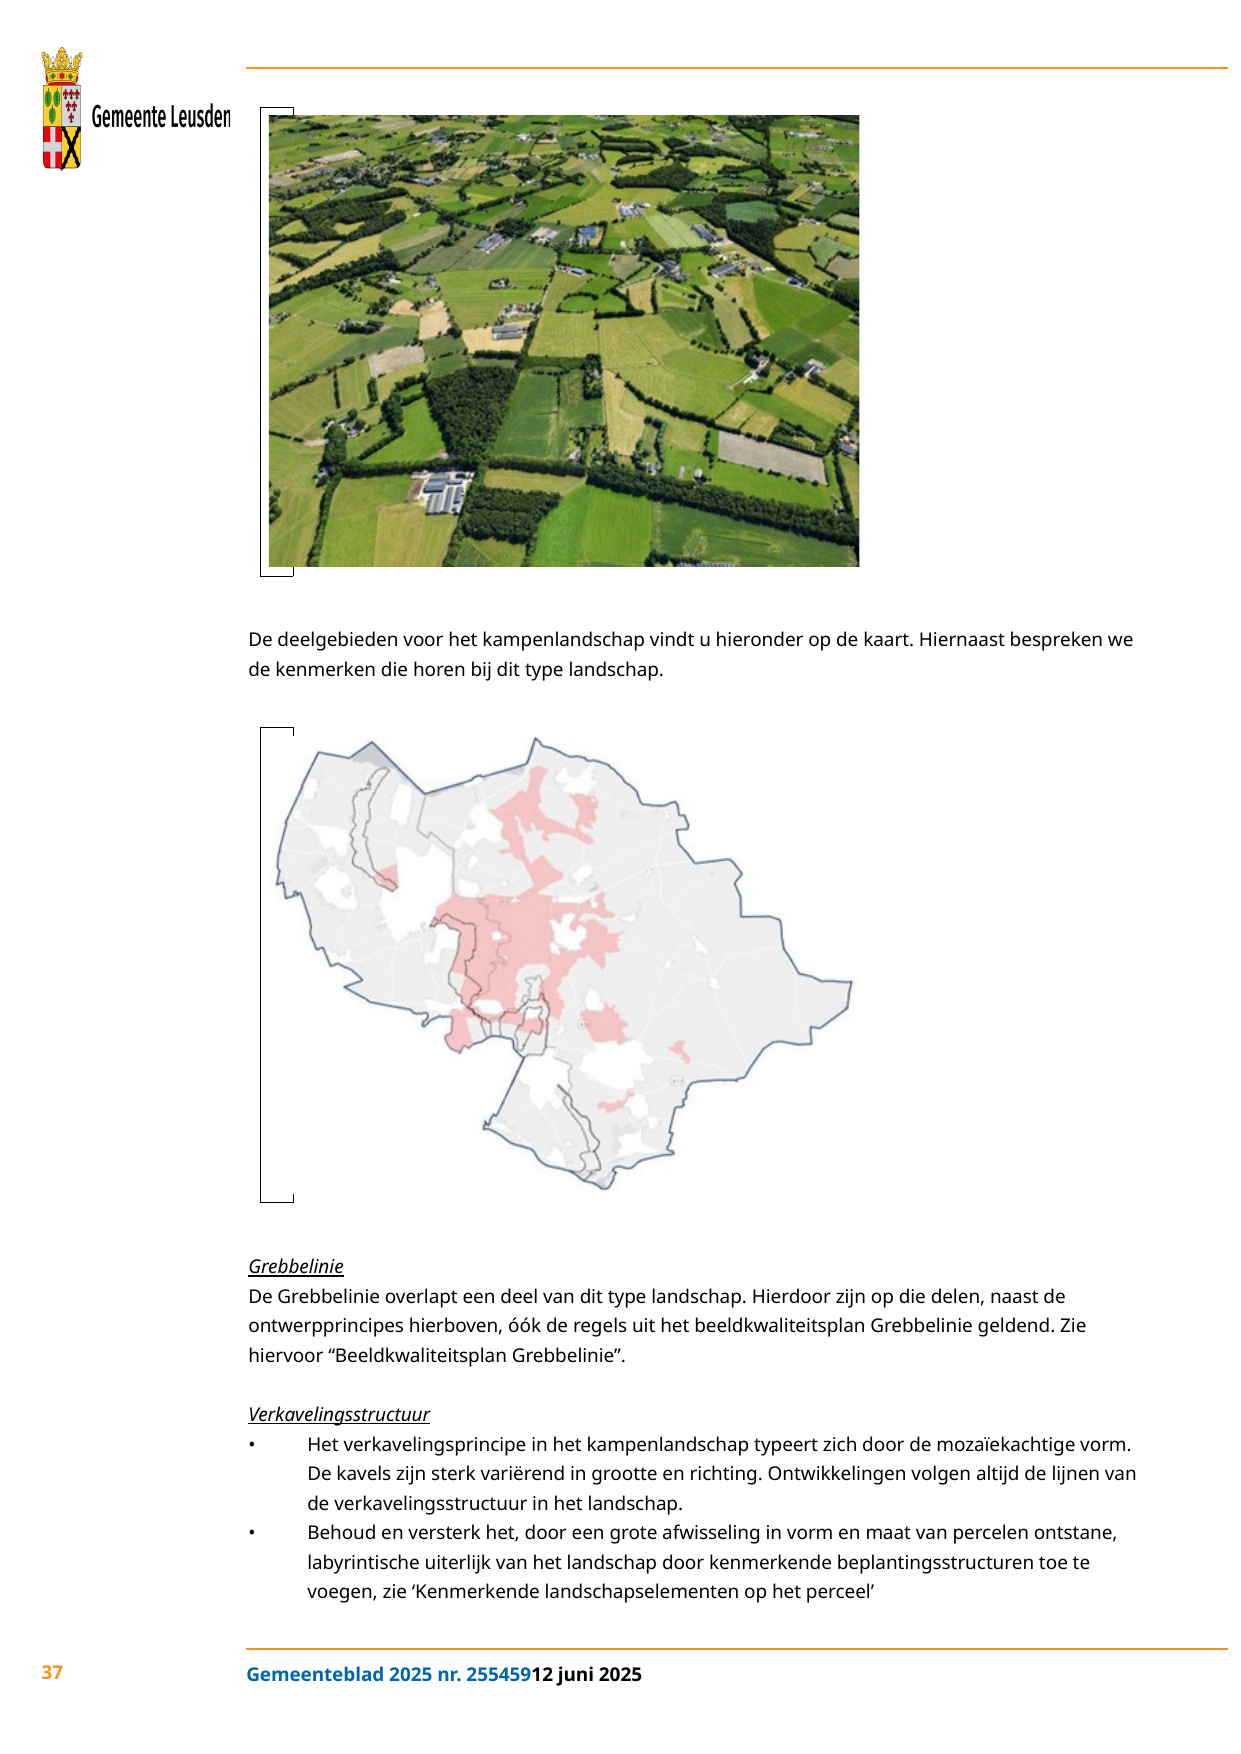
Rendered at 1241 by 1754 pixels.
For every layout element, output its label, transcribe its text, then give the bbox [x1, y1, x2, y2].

text Verkavelingsstructuur [248, 1401, 1152, 1427]
text De Grebbelinie overlapt een deel van dit type landschap. Hierdoor zijn op die delen, naast de ontwerpprincipes hierboven, óók de regels uit het beeldkwaliteitsplan Grebbelinie geldend. Zie hiervoor “Beeldkwaliteitsplan Grebbelinie”. [248, 1283, 1152, 1368]
picture [41, 47, 231, 172]
text De deelgebieden voor het kampenlandschap vindt u hieronder op de kaart. Hiernaast bespreken we de kenmerken die horen bij dit type landschap. [248, 627, 1152, 682]
list Het verkavelingsprincipe in het kampenlandschap typeert zich door de mozaïekachtige vorm. De kavels zijn sterk variërend in grootte en richting. Ontwikkelingen volgen altijd de lijnen van de verkavelingsstructuur in het landschap. [248, 1431, 1152, 1516]
picture [268, 736, 860, 1194]
text Grebbelinie [248, 1253, 1152, 1279]
list Behoud en versterk het, door een grote afwisseling in vorm en maat van percelen ontstane, labyrintische uiterlijk van het landschap door kenmerkende beplantingsstructuren toe te voegen, zie ‘Kenmerkende landschapselementen op het perceel’ [248, 1519, 1152, 1604]
picture [268, 115, 860, 567]
